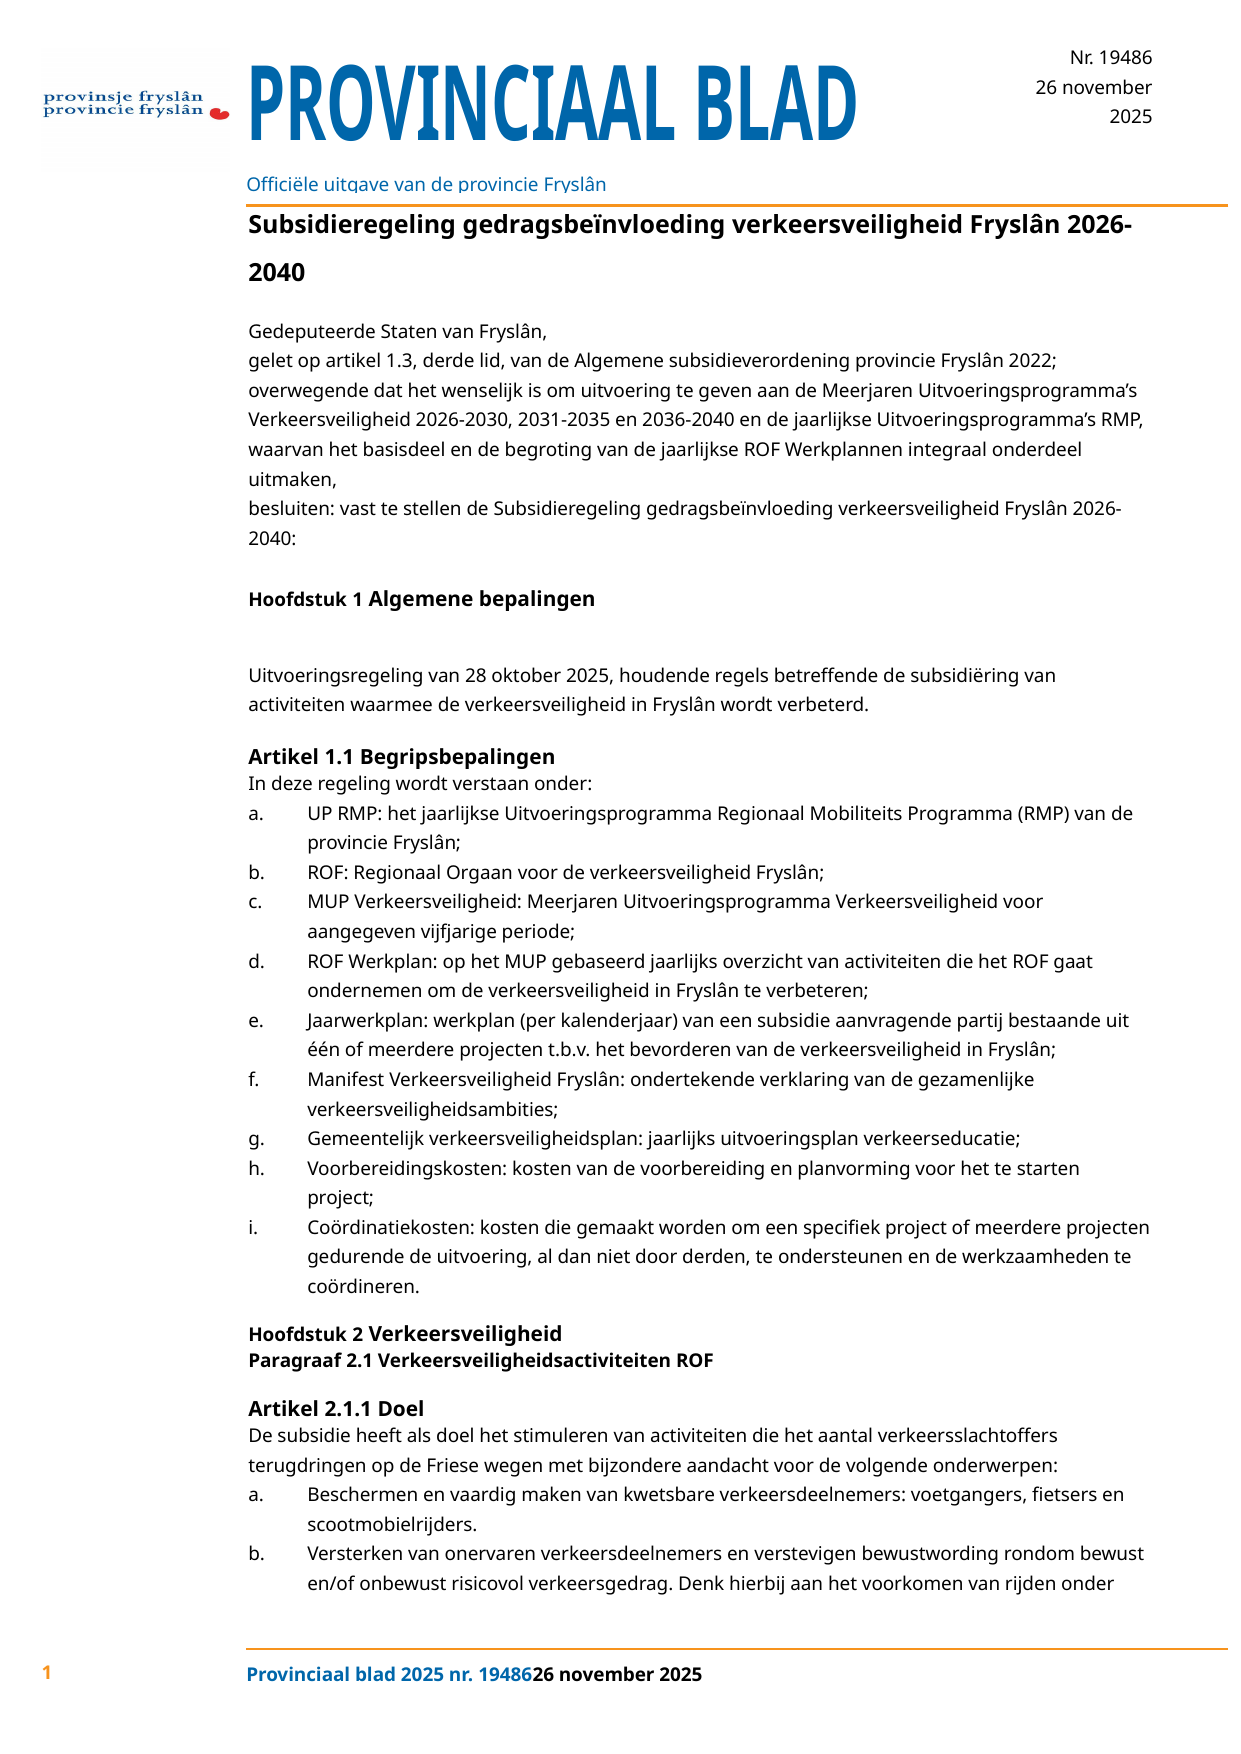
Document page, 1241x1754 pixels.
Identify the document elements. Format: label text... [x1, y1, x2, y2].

list Manifest Verkeersveiligheid Fryslân: ondertekende verklaring van de gezamenlijke verkeersveiligheidsambities; [248, 1066, 1152, 1121]
text Subsidieregeling gedragsbeïnvloeding verkeersveiligheid Fryslân 2026-2040 [248, 207, 1152, 288]
text besluiten: vast te stellen de Subsidieregeling gedragsbeïnvloeding verkeersveiligheid Fryslân 2026-2040: [248, 495, 1152, 551]
list Coördinatiekosten: kosten die gemaakt worden om een specifiek project of meerdere projecten gedurende de uitvoering, al dan niet door derden, te ondersteunen en de werkzaamheden te coördineren. [248, 1214, 1152, 1299]
text Uitvoeringsregeling van 28 oktober 2025, houdende regels betreffende de subsidiëring van activiteiten waarmee de verkeersveiligheid in Fryslân wordt verbeterd. [248, 662, 1152, 717]
picture [41, 47, 231, 172]
list ROF Werkplan: op het MUP gebaseerd jaarlijks overzicht van activiteiten die het ROF gaat ondernemen om de verkeersveiligheid in Fryslân te verbeteren; [248, 948, 1152, 1003]
text Gedeputeerde Staten van Fryslân, [248, 318, 1152, 344]
list ROF: Regionaal Orgaan voor de verkeersveiligheid Fryslân; [248, 859, 1152, 885]
list Beschermen en vaardig maken van kwetsbare verkeersdeelnemers: voetgangers, fietsers en scootmobielrijders. [248, 1481, 1152, 1537]
text Hoofdstuk 1 Algemene bepalingen [248, 584, 1152, 613]
text In deze regeling wordt verstaan onder: [248, 770, 1152, 796]
text Hoofdstuk 2 Verkeersveiligheid [248, 1319, 1152, 1347]
text Paragraaf 2.1 Verkeersveiligheidsactiviteiten ROF [248, 1347, 1152, 1373]
text Artikel 2.1.1 Doel [248, 1394, 1152, 1422]
list Voorbereidingskosten: kosten van de voorbereiding en planvorming voor het te starten project; [248, 1155, 1152, 1210]
text De subsidie heeft als doel het stimuleren van activiteiten die het aantal verkeersslachtoffers terugdringen op de Friese wegen met bijzondere aandacht voor de volgende onderwerpen: [248, 1422, 1152, 1478]
text gelet op artikel 1.3, derde lid, van de Algemene subsidieverordening provincie Fryslân 2022; overwegende dat het wenselijk is om uitvoering te geven aan de Meerjaren Uitvoeringsprogramma’s Verkeersveiligheid 2026-2030, 2031-2035 en 2036-2040 en de jaarlijkse Uitvoeringsprogramma’s RMP, waarvan het basisdeel en de begroting van de jaarlijkse ROF Werkplannen integraal onderdeel uitmaken, [248, 347, 1152, 492]
text Artikel 1.1 Begripsbepalingen [248, 742, 1152, 770]
list UP RMP: het jaarlijkse Uitvoeringsprogramma Regionaal Mobiliteits Programma (RMP) van de provincie Fryslân; [248, 800, 1152, 855]
list Jaarwerkplan: werkplan (per kalenderjaar) van een subsidie aanvragende partij bestaande uit één of meerdere projecten t.b.v. het bevorderen van de verkeersveiligheid in Fryslân; [248, 1007, 1152, 1062]
list Versterken van onervaren verkeersdeelnemers en verstevigen bewustwording rondom bewust en/of onbewust risicovol verkeersgedrag. Denk hierbij aan het voorkomen van rijden onder [248, 1541, 1152, 1596]
list MUP Verkeersveiligheid: Meerjaren Uitvoeringsprogramma Verkeersveiligheid voor aangegeven vijfjarige periode; [248, 889, 1152, 944]
list Gemeentelijk verkeersveiligheidsplan: jaarlijks uitvoeringsplan verkeerseducatie; [248, 1125, 1152, 1151]
